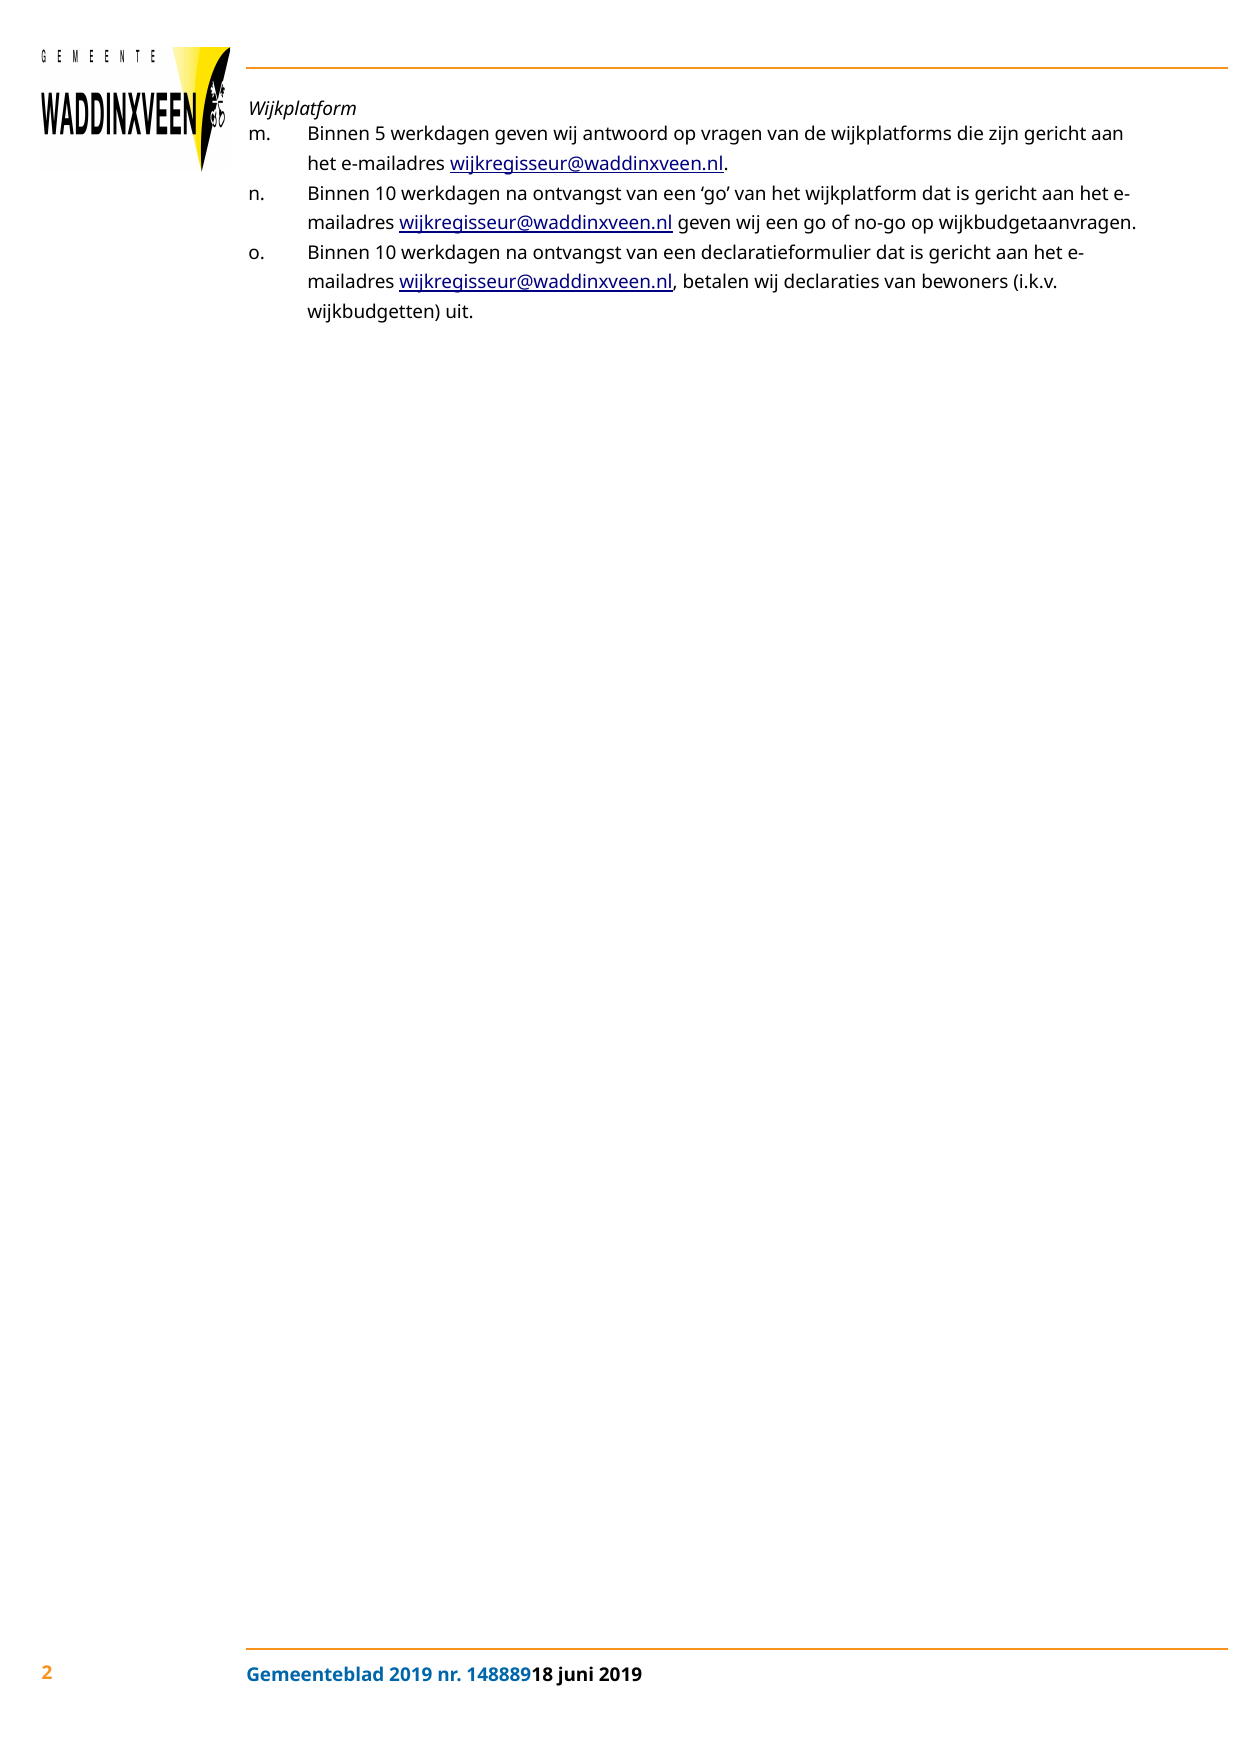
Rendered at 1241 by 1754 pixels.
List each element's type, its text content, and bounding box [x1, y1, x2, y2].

list Binnen 10 werkdagen na ontvangst van een ‘go’ van het wijkplatform dat is gericht aan het e-mailadres wijkregisseur@waddinxveen.nl geven wij een go of no-go op wijkbudgetaanvragen. [248, 180, 1152, 235]
list Binnen 10 werkdagen na ontvangst van een declaratieformulier dat is gericht aan het e-mailadres wijkregisseur@waddinxveen.nl, betalen wij declaraties van bewoners (i.k.v. wijkbudgetten) uit. [248, 239, 1152, 324]
list Binnen 5 werkdagen geven wij antwoord op vragen van de wijkplatforms die zijn gericht aan het e-mailadres wijkregisseur@waddinxveen.nl. [248, 121, 1152, 176]
picture [41, 47, 231, 172]
text Wijkplatform [248, 95, 1152, 121]
